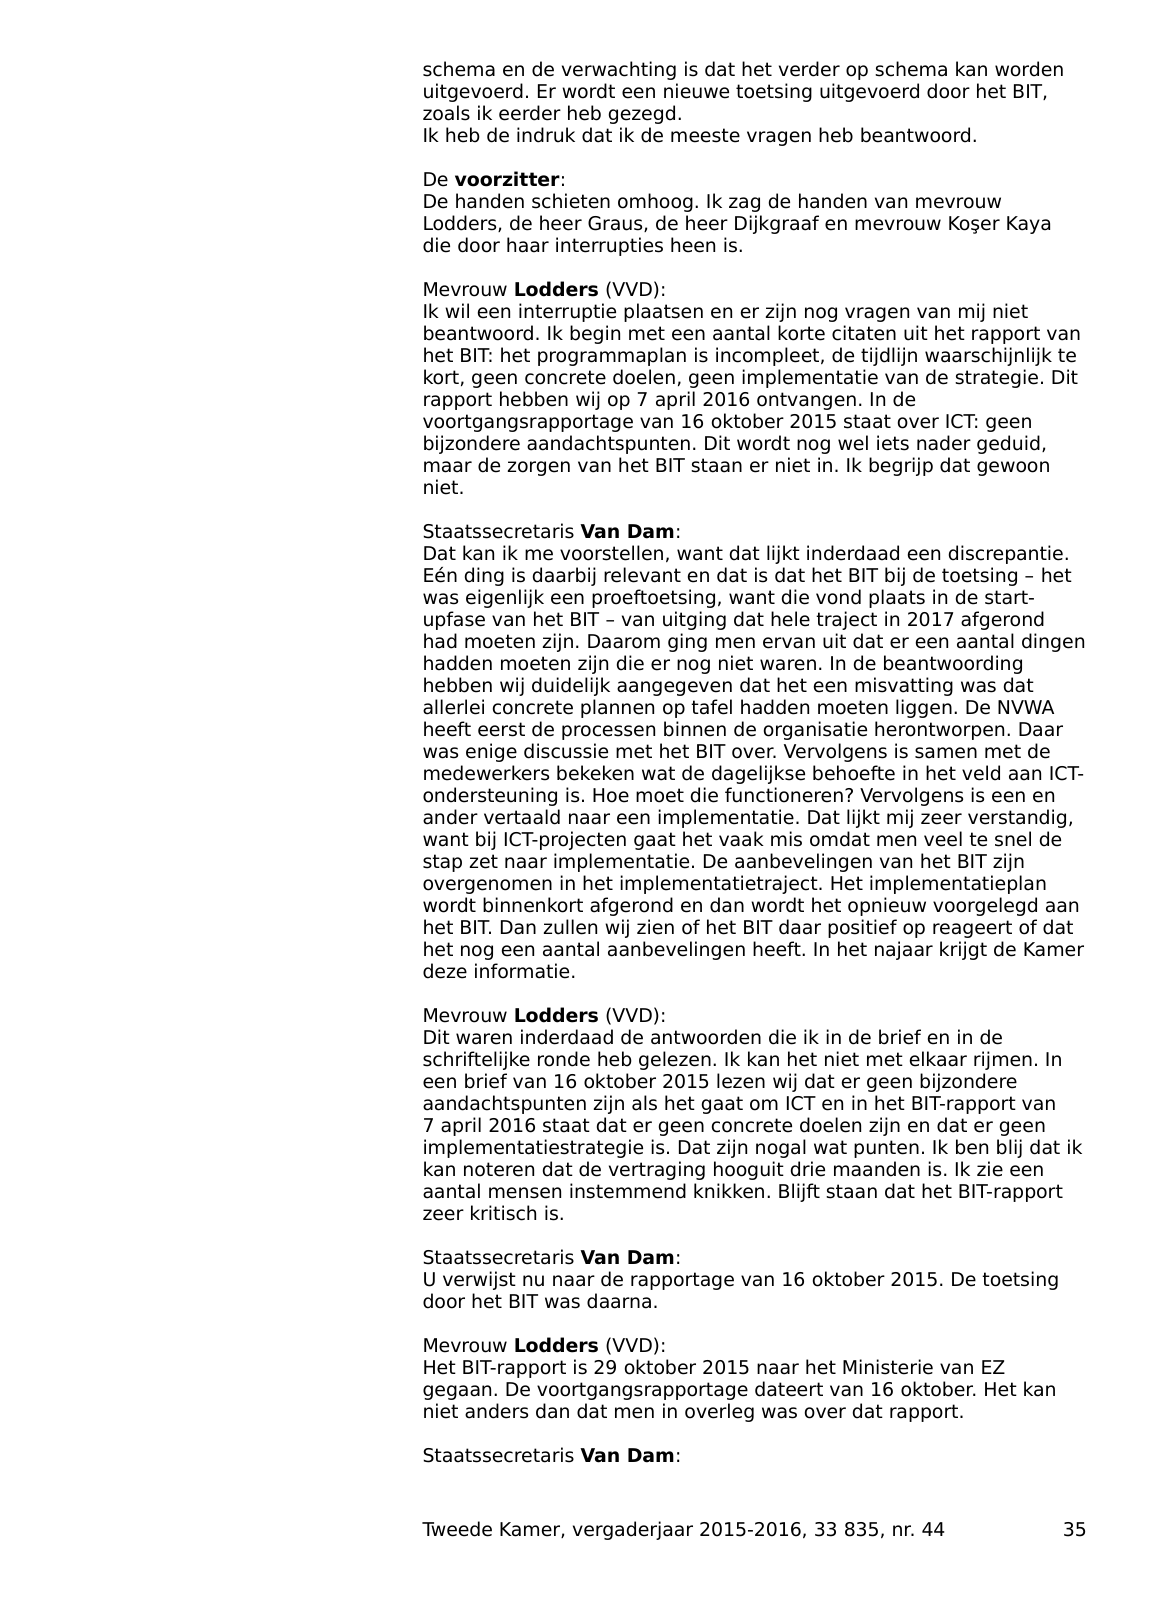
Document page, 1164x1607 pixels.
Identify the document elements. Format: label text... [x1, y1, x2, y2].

text Mevrouw Lodders (VVD): [422, 1335, 1087, 1357]
text Mevrouw Lodders (VVD): [422, 279, 1087, 301]
text U verwijst nu naar de rapportage van 16 oktober 2015. De toetsing door het BIT was daarna. [422, 1269, 1087, 1313]
text Staatssecretaris Van Dam: [422, 1247, 1087, 1269]
text Ik wil een interruptie plaatsen en er zijn nog vragen van mij niet beantwoord. Ik begin met een aantal korte citaten uit het rapport van het BIT: het programmaplan is incompleet, de tijdlijn waarschijnlijk te kort, geen concrete doelen, geen implementatie van de strategie. Dit rapport hebben wij op 7 april 2016 ontvangen. In de voortgangsrapportage van 16 oktober 2015 staat over ICT: geen bijzondere aandachtspunten. Dit wordt nog wel iets nader geduid, maar de zorgen van het BIT staan er niet in. Ik begrijp dat gewoon niet. [422, 301, 1087, 499]
text Staatssecretaris Van Dam: [422, 1445, 1087, 1467]
text Het BIT-rapport is 29 oktober 2015 naar het Ministerie van EZ gegaan. De voortgangsrapportage dateert van 16 oktober. Het kan niet anders dan dat men in overleg was over dat rapport. [422, 1357, 1087, 1423]
text Dat kan ik me voorstellen, want dat lijkt inderdaad een discrepantie. Eén ding is daarbij relevant en dat is dat het BIT bij de toetsing – het was eigenlijk een proeftoetsing, want die vond plaats in de start-upfase van het BIT – van uitging dat hele traject in 2017 afgerond had moeten zijn. Daarom ging men ervan uit dat er een aantal dingen hadden moeten zijn die er nog niet waren. In de beantwoording hebben wij duidelijk aangegeven dat het een misvatting was dat allerlei concrete plannen op tafel hadden moeten liggen. De NVWA heeft eerst de processen binnen de organisatie herontworpen. Daar was enige discussie met het BIT over. Vervolgens is samen met de medewerkers bekeken wat de dagelijkse behoefte in het veld aan ICT-ondersteuning is. Hoe moet die functioneren? Vervolgens is een en ander vertaald naar een implementatie. Dat lijkt mij zeer verstandig, want bij ICT-projecten gaat het vaak mis omdat men veel te snel de stap zet naar implementatie. De aanbevelingen van het BIT zijn overgenomen in het implementatietraject. Het implementatieplan wordt binnenkort afgerond en dan wordt het opnieuw voorgelegd aan het BIT. Dan zullen wij zien of het BIT daar positief op reageert of dat het nog een aantal aanbevelingen heeft. In het najaar krijgt de Kamer deze informatie. [422, 543, 1087, 983]
text schema en de verwachting is dat het verder op schema kan worden uitgevoerd. Er wordt een nieuwe toetsing uitgevoerd door het BIT, zoals ik eerder heb gezegd. [422, 59, 1087, 125]
text Dit waren inderdaad de antwoorden die ik in de brief en in de schriftelijke ronde heb gelezen. Ik kan het niet met elkaar rijmen. In een brief van 16 oktober 2015 lezen wij dat er geen bijzondere aandachtspunten zijn als het gaat om ICT en in het BIT-rapport van 7 april 2016 staat dat er geen concrete doelen zijn en dat er geen implementatiestrategie is. Dat zijn nogal wat punten. Ik ben blij dat ik kan noteren dat de vertraging hooguit drie maanden is. Ik zie een aantal mensen instemmend knikken. Blijft staan dat het BIT-rapport zeer kritisch is. [422, 1027, 1087, 1225]
text De voorzitter: [422, 169, 1087, 191]
text Ik heb de indruk dat ik de meeste vragen heb beantwoord. [422, 125, 1087, 147]
text Staatssecretaris Van Dam: [422, 521, 1087, 543]
text Mevrouw Lodders (VVD): [422, 1005, 1087, 1027]
text De handen schieten omhoog. Ik zag de handen van mevrouw Lodders, de heer Graus, de heer Dijkgraaf en mevrouw Koşer Kaya die door haar interrupties heen is. [422, 191, 1087, 257]
